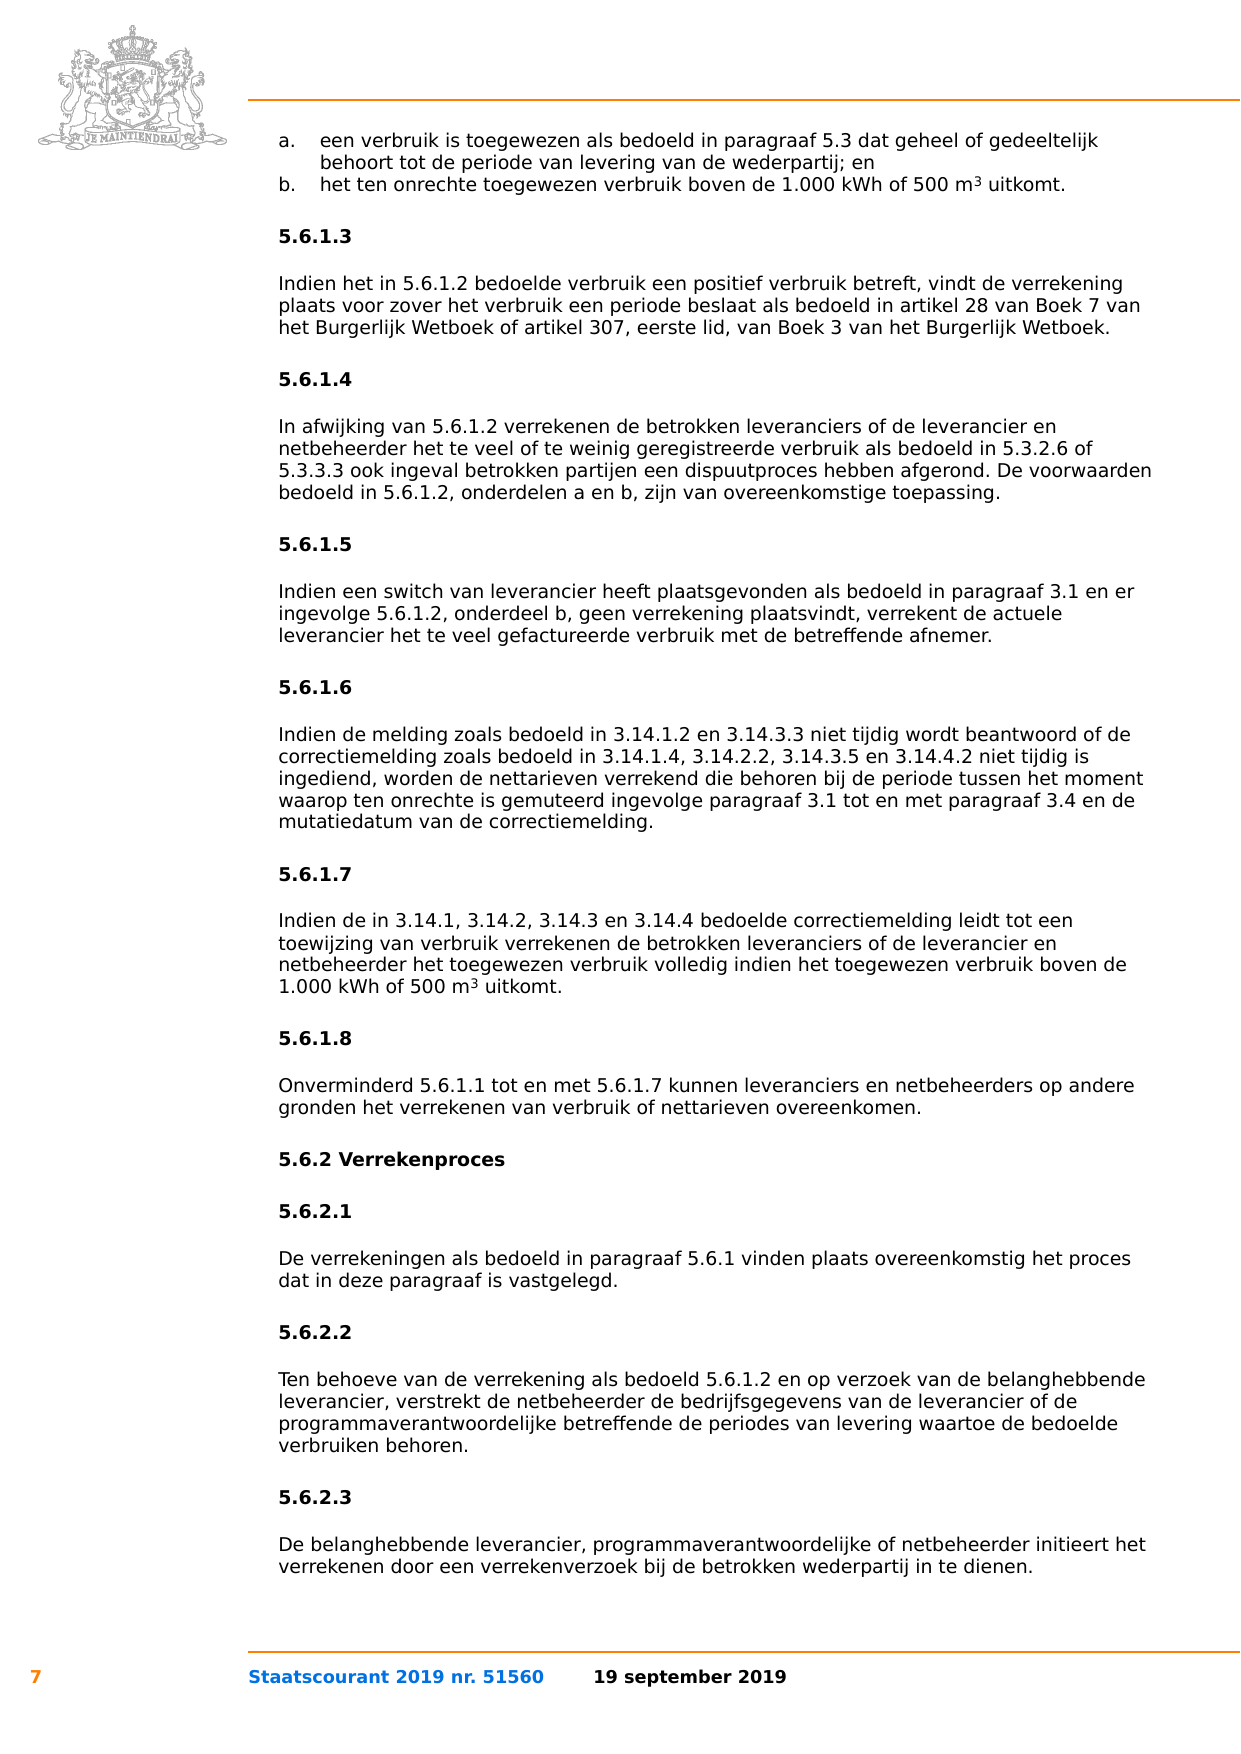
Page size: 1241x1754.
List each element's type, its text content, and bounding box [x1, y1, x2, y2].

text Indien de in 3.14.1, 3.14.2, 3.14.3 en 3.14.4 bedoelde correctiemelding leidt tot een toewijzing van verbruik verrekenen de betrokken leveranciers of de leverancier en netbeheerder het toegewezen verbruik volledig indien het toegewezen verbruik boven de 1.000 kWh of 500 m3 uitkomt. [278, 910, 1163, 998]
subtitle 5.6.1.5 [278, 534, 1163, 556]
text Indien de melding zoals bedoeld in 3.14.1.2 en 3.14.3.3 niet tijdig wordt beantwoord of de correctiemelding zoals bedoeld in 3.14.1.4, 3.14.2.2, 3.14.3.5 en 3.14.4.2 niet tijdig is ingediend, worden de nettarieven verrekend die behoren bij de periode tussen het moment waarop ten onrechte is gemuteerd ingevolge paragraaf 3.1 tot en met paragraaf 3.4 en de mutatiedatum van de correctiemelding. [278, 723, 1163, 833]
subtitle 5.6.1.3 [278, 226, 1163, 248]
subtitle 5.6.1.8 [278, 1028, 1163, 1050]
subtitle 5.6.2.3 [278, 1487, 1163, 1509]
text Ten behoeve van de verrekening als bedoeld 5.6.1.2 en op verzoek van de belanghebbende leverancier, verstrekt de netbeheerder de bedrijfsgegevens van de leverancier of de programmaverantwoordelijke betreffende de periodes van levering waartoe de bedoelde verbruiken behoren. [278, 1369, 1163, 1457]
text Onverminderd 5.6.1.1 tot en met 5.6.1.7 kunnen leveranciers en netbeheerders op andere gronden het verrekenen van verbruik of nettarieven overeenkomen. [278, 1075, 1163, 1119]
subtitle 5.6.2.2 [278, 1322, 1163, 1344]
subtitle 5.6.1.7 [278, 863, 1163, 885]
text De belanghebbende leverancier, programmaverantwoordelijke of netbeheerder initieert het verrekenen door een verrekenverzoek bij de betrokken wederpartij in te dienen. [278, 1534, 1163, 1578]
picture [38, 25, 227, 150]
subtitle 5.6.1.4 [278, 369, 1163, 391]
text b. het ten onrechte toegewezen verbruik boven de 1.000 kWh of 500 m3 uitkomt. [278, 174, 1163, 196]
text In afwijking van 5.6.1.2 verrekenen de betrokken leveranciers of de leverancier en netbeheerder het te veel of te weinig geregistreerde verbruik als bedoeld in 5.3.2.6 of 5.3.3.3 ook ingeval betrokken partijen een dispuutproces hebben afgerond. De voorwaarden bedoeld in 5.6.1.2, onderdelen a en b, zijn van overeenkomstige toepassing. [278, 416, 1163, 504]
subtitle 5.6.2 Verrekenproces [278, 1149, 1163, 1171]
text De verrekeningen als bedoeld in paragraaf 5.6.1 vinden plaats overeenkomstig het proces dat in deze paragraaf is vastgelegd. [278, 1248, 1163, 1292]
text a. een verbruik is toegewezen als bedoeld in paragraaf 5.3 dat geheel of gedeeltelijk behoort tot de periode van levering van de wederpartij; en [278, 130, 1163, 174]
subtitle 5.6.2.1 [278, 1201, 1163, 1223]
text Indien een switch van leverancier heeft plaatsgevonden als bedoeld in paragraaf 3.1 en er ingevolge 5.6.1.2, onderdeel b, geen verrekening plaatsvindt, verrekent de actuele leverancier het te veel gefactureerde verbruik met de betreffende afnemer. [278, 581, 1163, 647]
subtitle 5.6.1.6 [278, 677, 1163, 698]
text Indien het in 5.6.1.2 bedoelde verbruik een positief verbruik betreft, vindt de verrekening plaats voor zover het verbruik een periode beslaat als bedoeld in artikel 28 van Boek 7 van het Burgerlijk Wetboek of artikel 307, eerste lid, van Boek 3 van het Burgerlijk Wetboek. [278, 273, 1163, 339]
